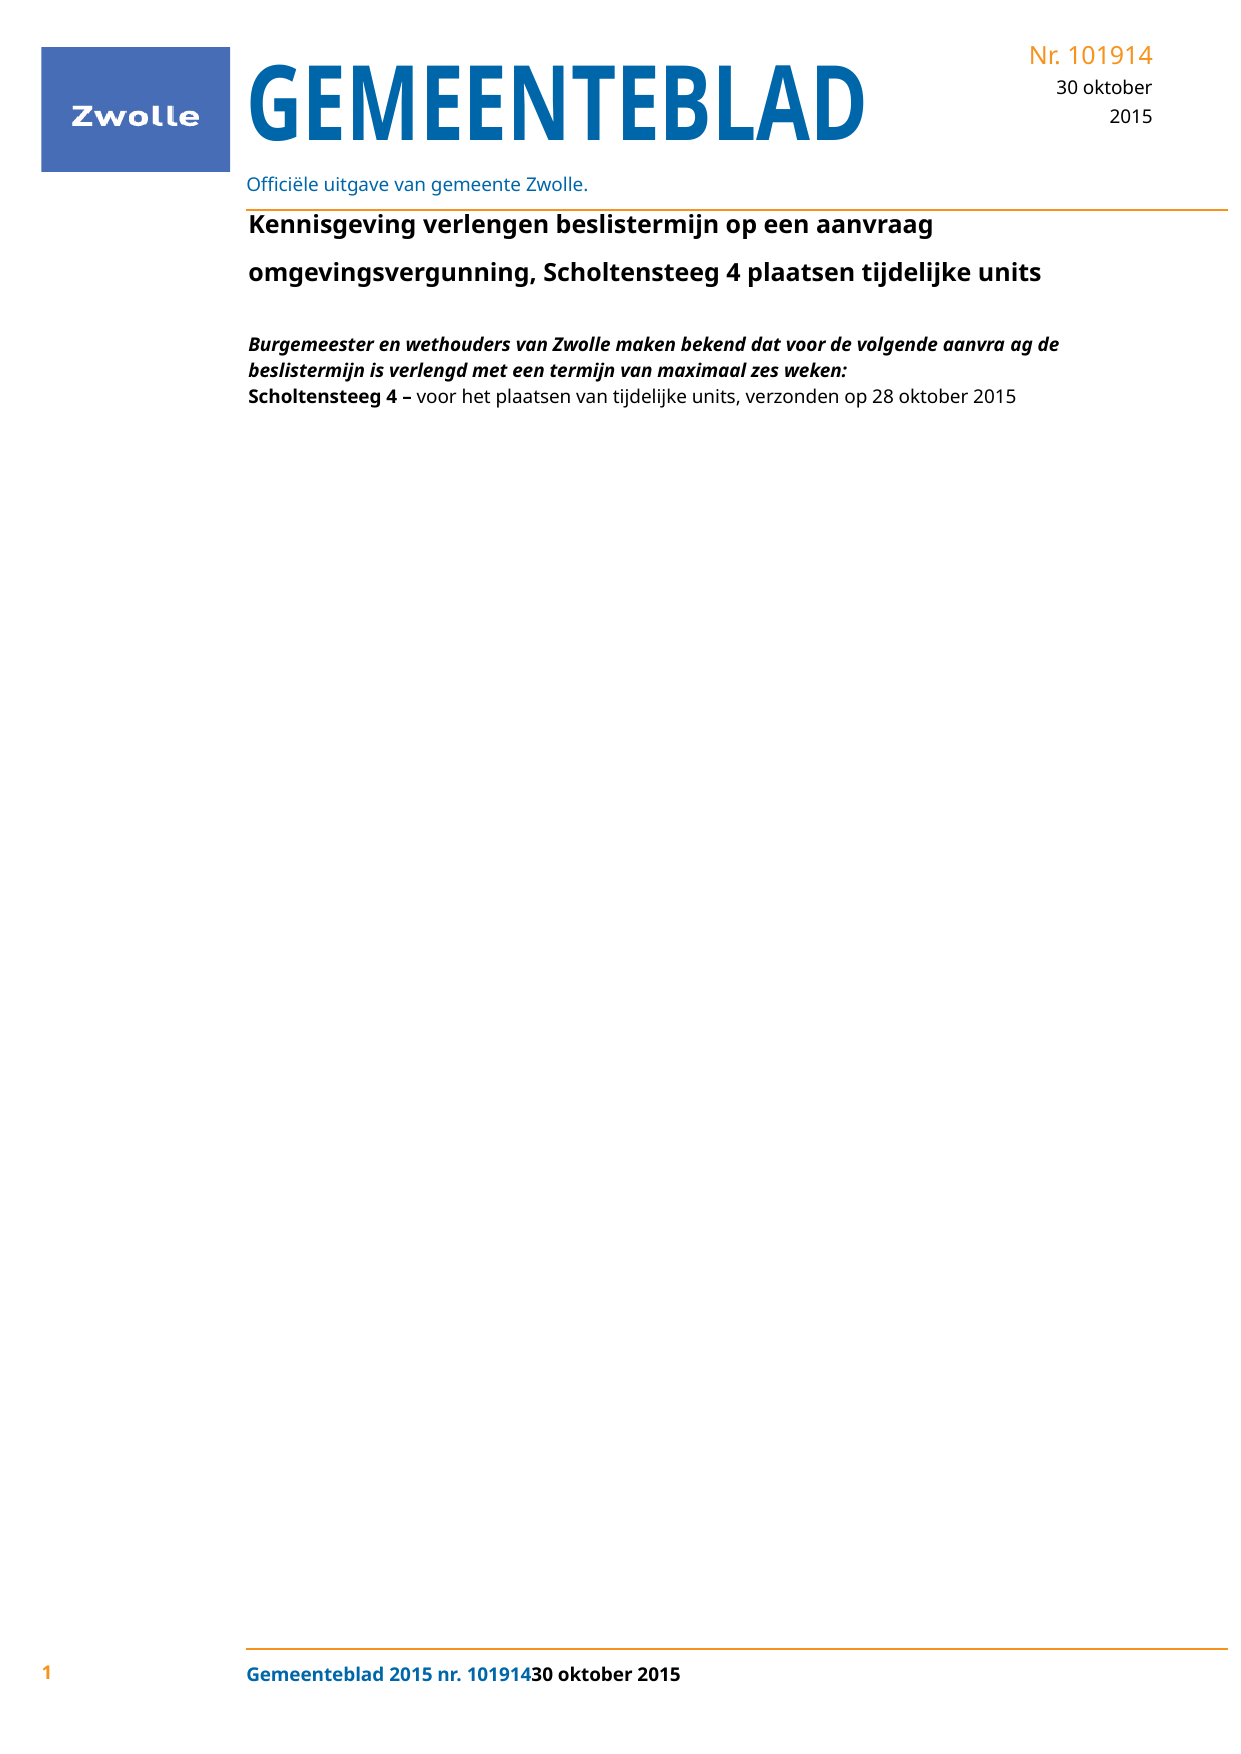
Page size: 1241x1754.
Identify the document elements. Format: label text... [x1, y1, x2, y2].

picture [41, 47, 231, 172]
text Scholtensteeg 4 – voor het plaatsen van tijdelijke units, verzonden op 28 oktober 2015 [248, 383, 1152, 409]
text Kennisgeving verlengen beslistermijn op een aanvraag omgevingsvergunning, Scholtensteeg 4 plaatsen tijdelijke units [248, 211, 1152, 288]
text Burgemeester en wethouders van Zwolle maken bekend dat voor de volgende aanvra ag de beslistermijn is verlengd met een termijn van maximaal zes weken: [248, 331, 1152, 383]
